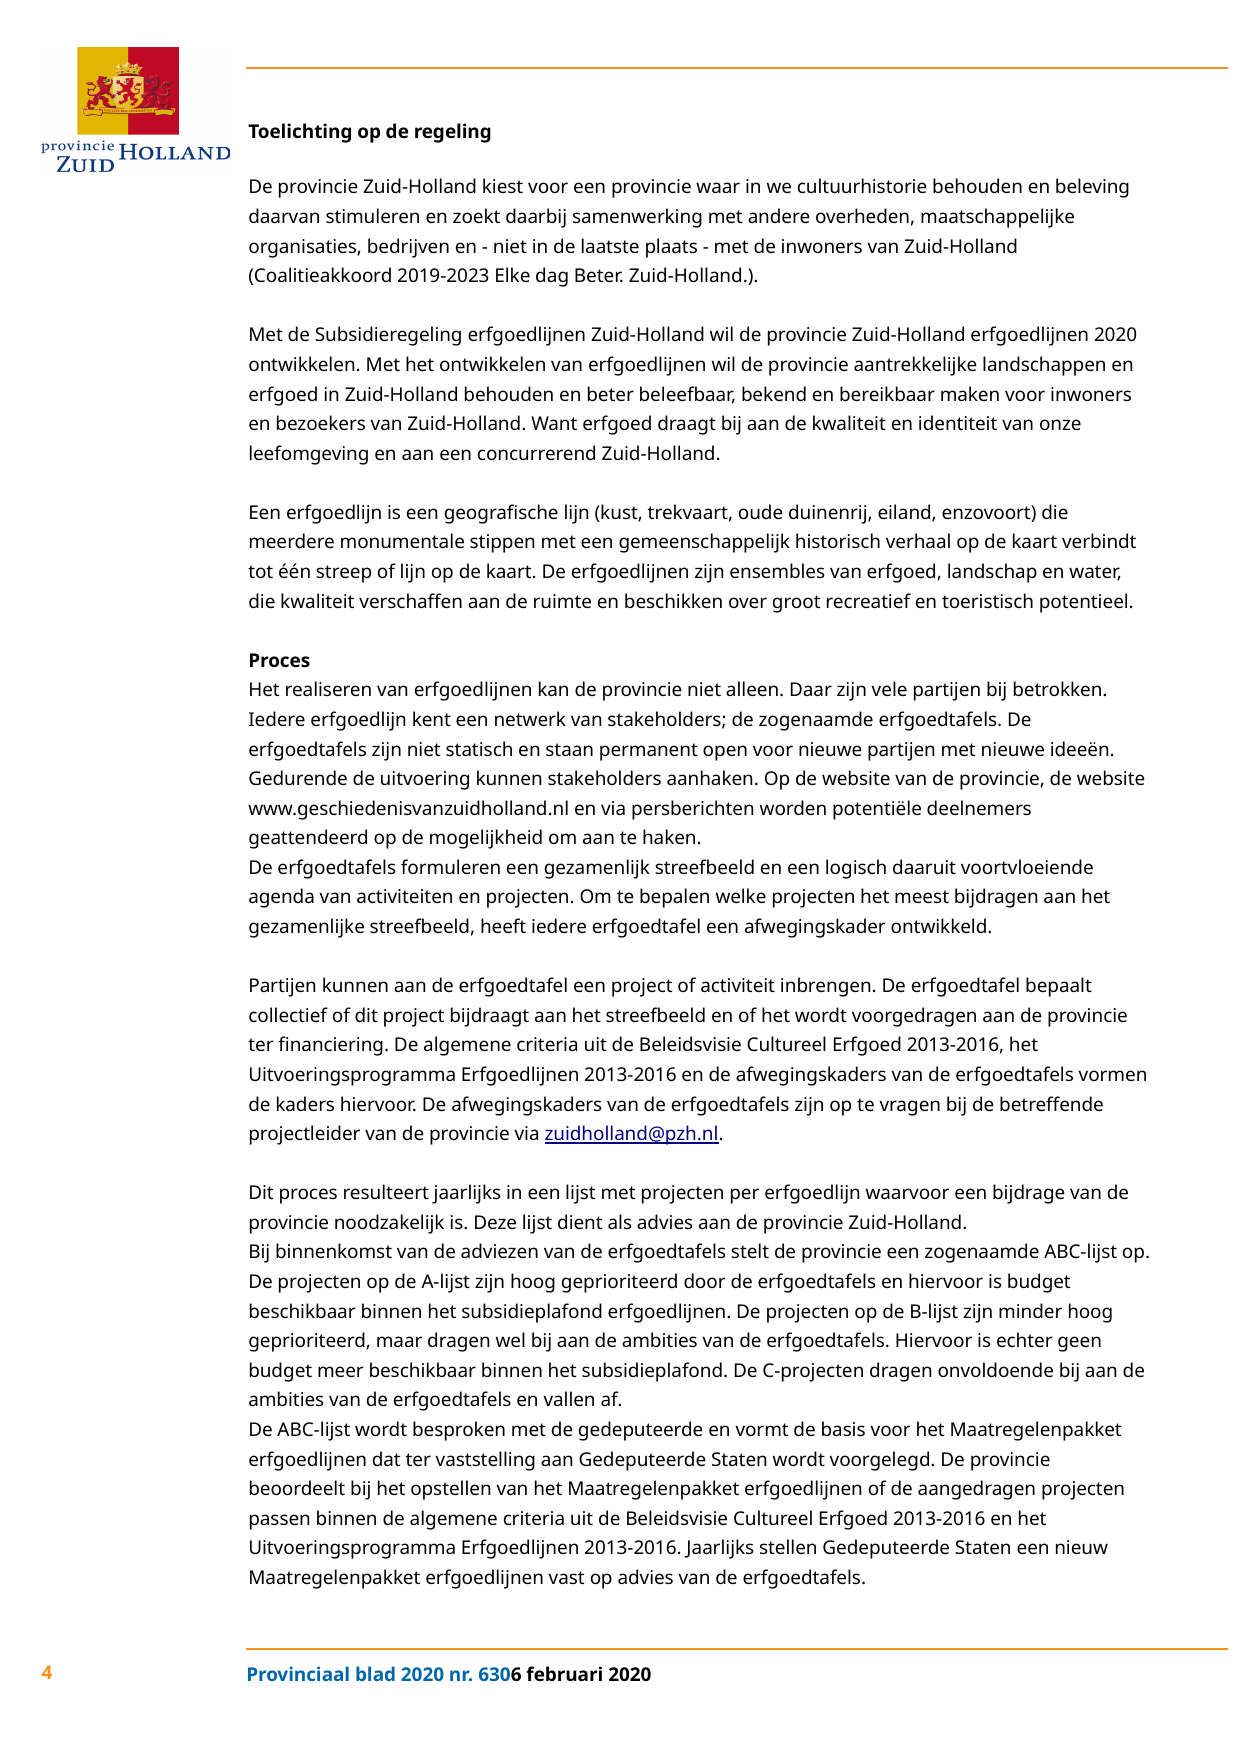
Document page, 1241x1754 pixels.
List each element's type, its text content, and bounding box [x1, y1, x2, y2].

text De provincie Zuid-Holland kiest voor een provincie waar in we cultuurhistorie behouden en beleving daarvan stimuleren en zoekt daarbij samenwerking met andere overheden, maatschappelijke organisaties, bedrijven en - niet in de laatste plaats - met de inwoners van Zuid-Holland (Coalitieakkoord 2019-2023 Elke dag Beter. Zuid-Holland.). [248, 174, 1152, 288]
text Een erfgoedlijn is een geografische lijn (kust, trekvaart, oude duinenrij, eiland, enzovoort) die meerdere monumentale stippen met een gemeenschappelijk historisch verhaal op de kaart verbindt tot één streep of lijn op de kaart. De erfgoedlijnen zijn ensembles van erfgoed, landschap en water, die kwaliteit verschaffen aan de ruimte en beschikken over groot recreatief en toeristisch potentieel. [248, 499, 1152, 614]
text Proces [248, 647, 1152, 673]
text De erfgoedtafels formuleren een gezamenlijk streefbeeld en een logisch daaruit voortvloeiende agenda van activiteiten en projecten. Om te bepalen welke projecten het meest bijdragen aan het gezamenlijke streefbeeld, heeft iedere erfgoedtafel een afwegingskader ontwikkeld. [248, 854, 1152, 939]
text Dit proces resulteert jaarlijks in een lijst met projecten per erfgoedlijn waarvoor een bijdrage van de provincie noodzakelijk is. Deze lijst dient als advies aan de provincie Zuid-Holland. [248, 1179, 1152, 1235]
picture [41, 47, 231, 172]
text Partijen kunnen aan de erfgoedtafel een project of activiteit inbrengen. De erfgoedtafel bepaalt collectief of dit project bijdraagt aan het streefbeeld en of het wordt voorgedragen aan de provincie ter financiering. De algemene criteria uit de Beleidsvisie Cultureel Erfgoed 2013-2016, het Uitvoeringsprogramma Erfgoedlijnen 2013-2016 en de afwegingskaders van de erfgoedtafels vormen de kaders hiervoor. De afwegingskaders van de erfgoedtafels zijn op te vragen bij de betreffende projectleider van de provincie via zuidholland@pzh.nl. [248, 972, 1152, 1146]
text Bij binnenkomst van de adviezen van de erfgoedtafels stelt de provincie een zogenaamde ABC-lijst op. De projecten op de A-lijst zijn hoog geprioriteerd door de erfgoedtafels en hiervoor is budget beschikbaar binnen het subsidieplafond erfgoedlijnen. De projecten op de B-lijst zijn minder hoog geprioriteerd, maar dragen wel bij aan de ambities van de erfgoedtafels. Hiervoor is echter geen budget meer beschikbaar binnen het subsidieplafond. De C-projecten dragen onvoldoende bij aan de ambities van de erfgoedtafels en vallen af. [248, 1239, 1152, 1412]
text De ABC-lijst wordt besproken met de gedeputeerde en vormt de basis voor het Maatregelenpakket erfgoedlijnen dat ter vaststelling aan Gedeputeerde Staten wordt voorgelegd. De provincie beoordeelt bij het opstellen van het Maatregelenpakket erfgoedlijnen of de aangedragen projecten passen binnen de algemene criteria uit de Beleidsvisie Cultureel Erfgoed 2013-2016 en het Uitvoeringsprogramma Erfgoedlijnen 2013-2016. Jaarlijks stellen Gedeputeerde Staten een nieuw Maatregelenpakket erfgoedlijnen vast op advies van de erfgoedtafels. [248, 1416, 1152, 1590]
text Het realiseren van erfgoedlijnen kan de provincie niet alleen. Daar zijn vele partijen bij betrokken. Iedere erfgoedlijn kent een netwerk van stakeholders; de zogenaamde erfgoedtafels. De erfgoedtafels zijn niet statisch en staan permanent open voor nieuwe partijen met nieuwe ideeën. Gedurende de uitvoering kunnen stakeholders aanhaken. Op de website van de provincie, de website www.geschiedenisvanzuidholland.nl en via persberichten worden potentiële deelnemers geattendeerd op de mogelijkheid om aan te haken. [248, 677, 1152, 850]
text Met de Subsidieregeling erfgoedlijnen Zuid-Holland wil de provincie Zuid-Holland erfgoedlijnen 2020 ontwikkelen. Met het ontwikkelen van erfgoedlijnen wil de provincie aantrekkelijke landschappen en erfgoed in Zuid-Holland behouden en beter beleefbaar, bekend en bereikbaar maken voor inwoners en bezoekers van Zuid-Holland. Want erfgoed draagt bij aan de kwaliteit en identiteit van onze leefomgeving en aan een concurrerend Zuid-Holland. [248, 322, 1152, 466]
text Toelichting op de regeling [248, 116, 1152, 144]
